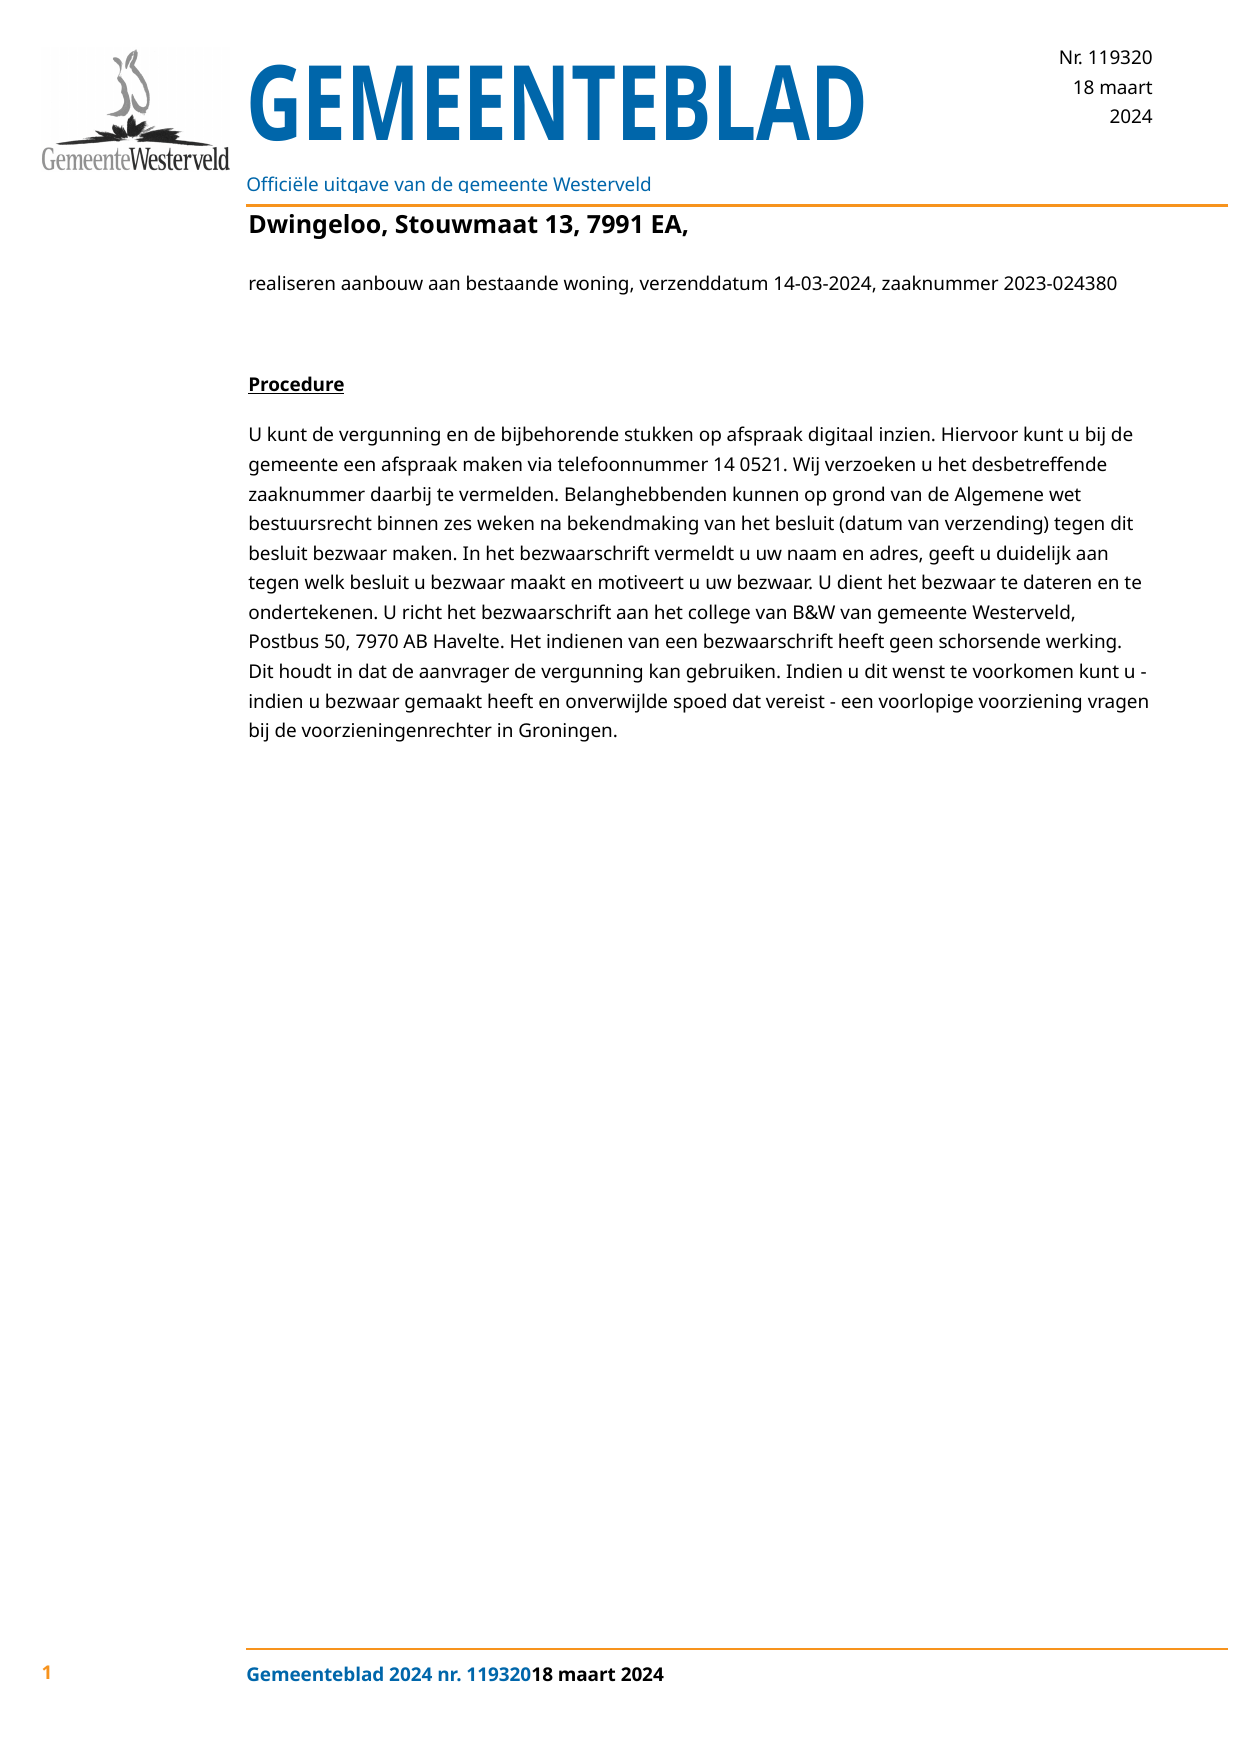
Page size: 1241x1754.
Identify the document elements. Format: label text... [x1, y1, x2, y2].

text U kunt de vergunning en de bijbehorende stukken op afspraak digitaal inzien. Hiervoor kunt u bij de gemeente een afspraak maken via telefoonnummer 14 0521. Wij verzoeken u het desbetreffende zaaknummer daarbij te vermelden. Belanghebbenden kunnen op grond van de Algemene wet bestuursrecht binnen zes weken na bekendmaking van het besluit (datum van verzending) tegen dit besluit bezwaar maken. In het bezwaarschrift vermeldt u uw naam en adres, geeft u duidelijk aan tegen welk besluit u bezwaar maakt en motiveert u uw bezwaar. U dient het bezwaar te dateren en te ondertekenen. U richt het bezwaarschrift aan het college van B&W van gemeente Westerveld, Postbus 50, 7970 AB Havelte. Het indienen van een bezwaarschrift heeft geen schorsende werking. Dit houdt in dat de aanvrager de vergunning kan gebruiken. Indien u dit wenst te voorkomen kunt u - indien u bezwaar gemaakt heeft en onverwijlde spoed dat vereist - een voorlopige voorziening vragen bij de voorzieningenrechter in Groningen. [248, 422, 1152, 743]
text Procedure [248, 371, 1152, 397]
text Dwingeloo, Stouwmaat 13, 7991 EA, [248, 207, 1152, 241]
picture [41, 47, 231, 172]
text realiseren aanbouw aan bestaande woning, verzenddatum 14-03-2024, zaaknummer 2023-024380 [248, 270, 1152, 296]
